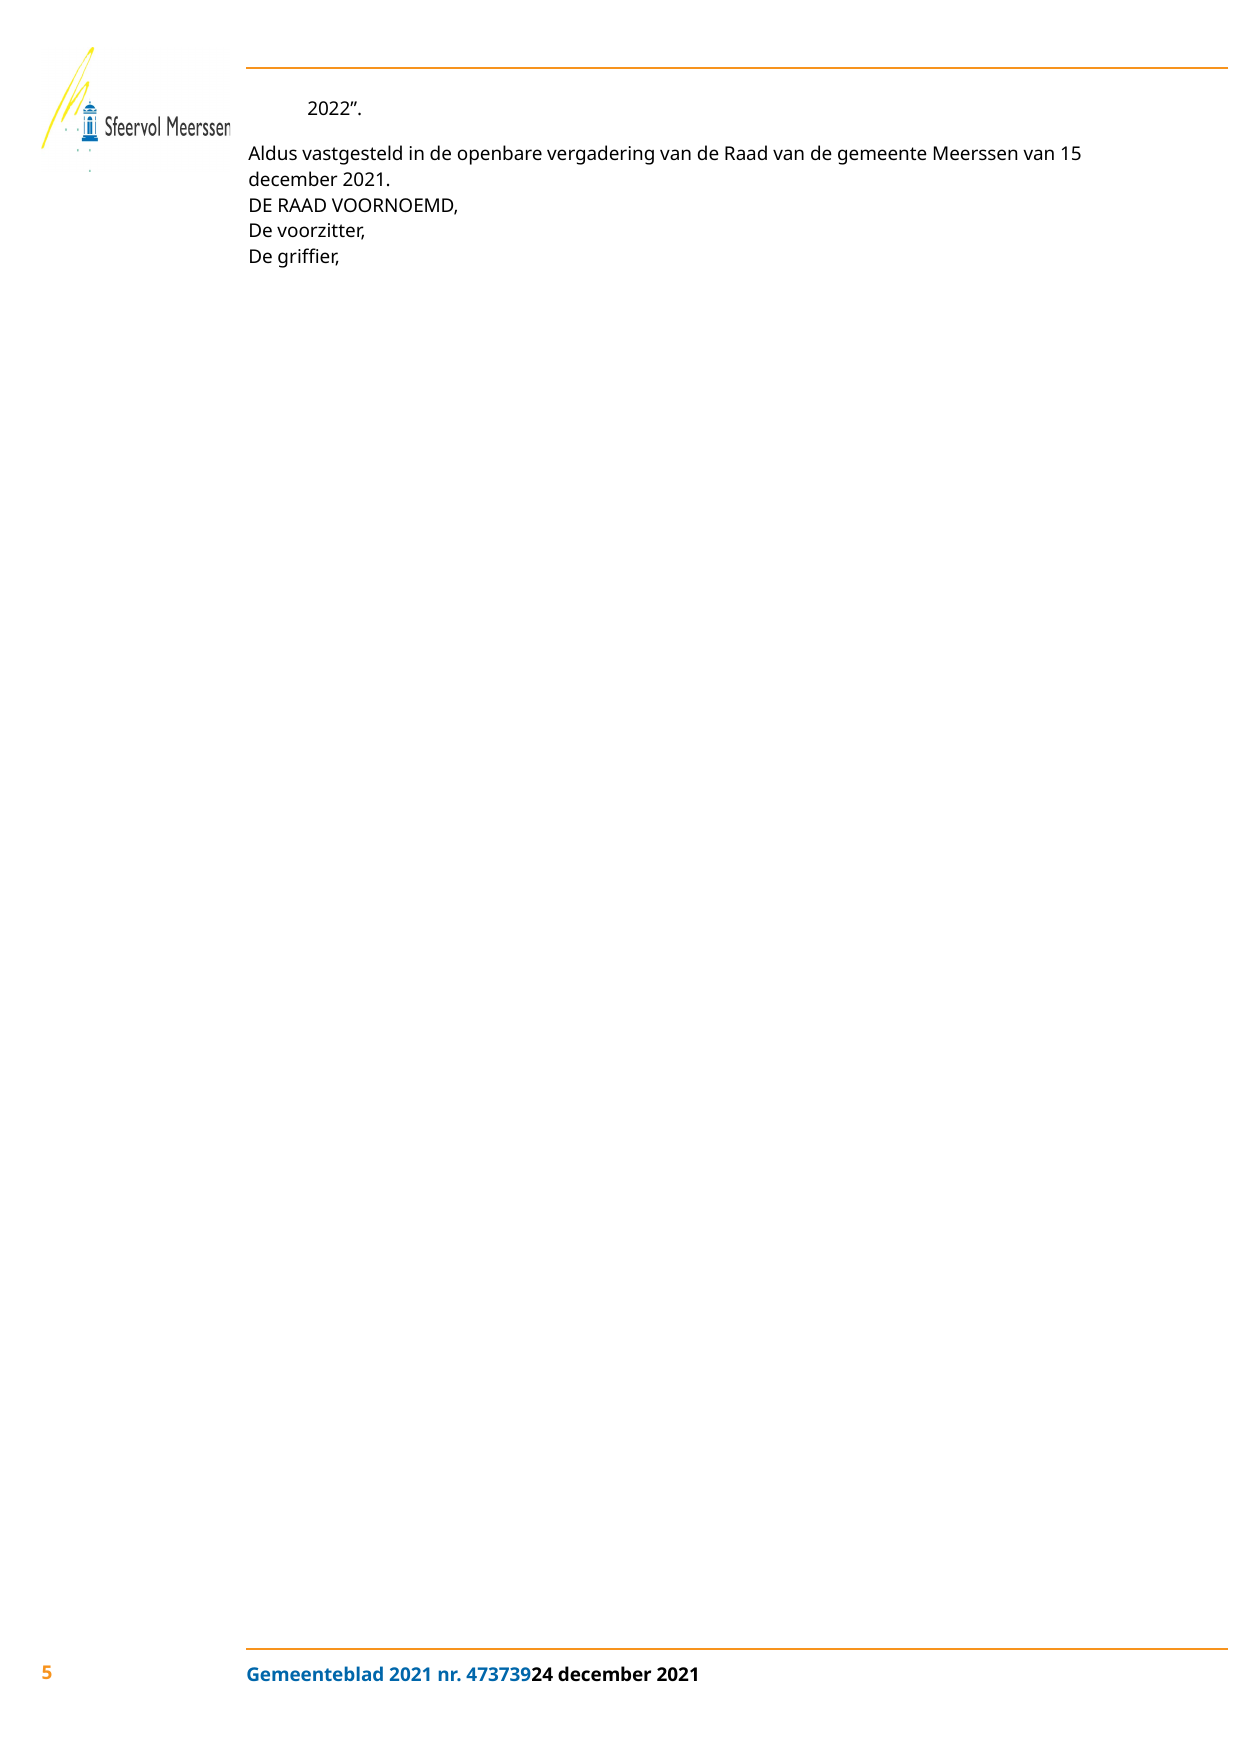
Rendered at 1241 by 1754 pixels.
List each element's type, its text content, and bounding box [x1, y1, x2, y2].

text De voorzitter, [248, 218, 1152, 243]
picture [41, 47, 231, 172]
text DE RAAD VOORNOEMD, [248, 192, 1152, 218]
list 2022”. [248, 95, 1152, 121]
text Aldus vastgesteld in de openbare vergadering van de Raad van de gemeente Meerssen van 15 december 2021. [248, 140, 1152, 192]
text De griffier, [248, 243, 1152, 269]
